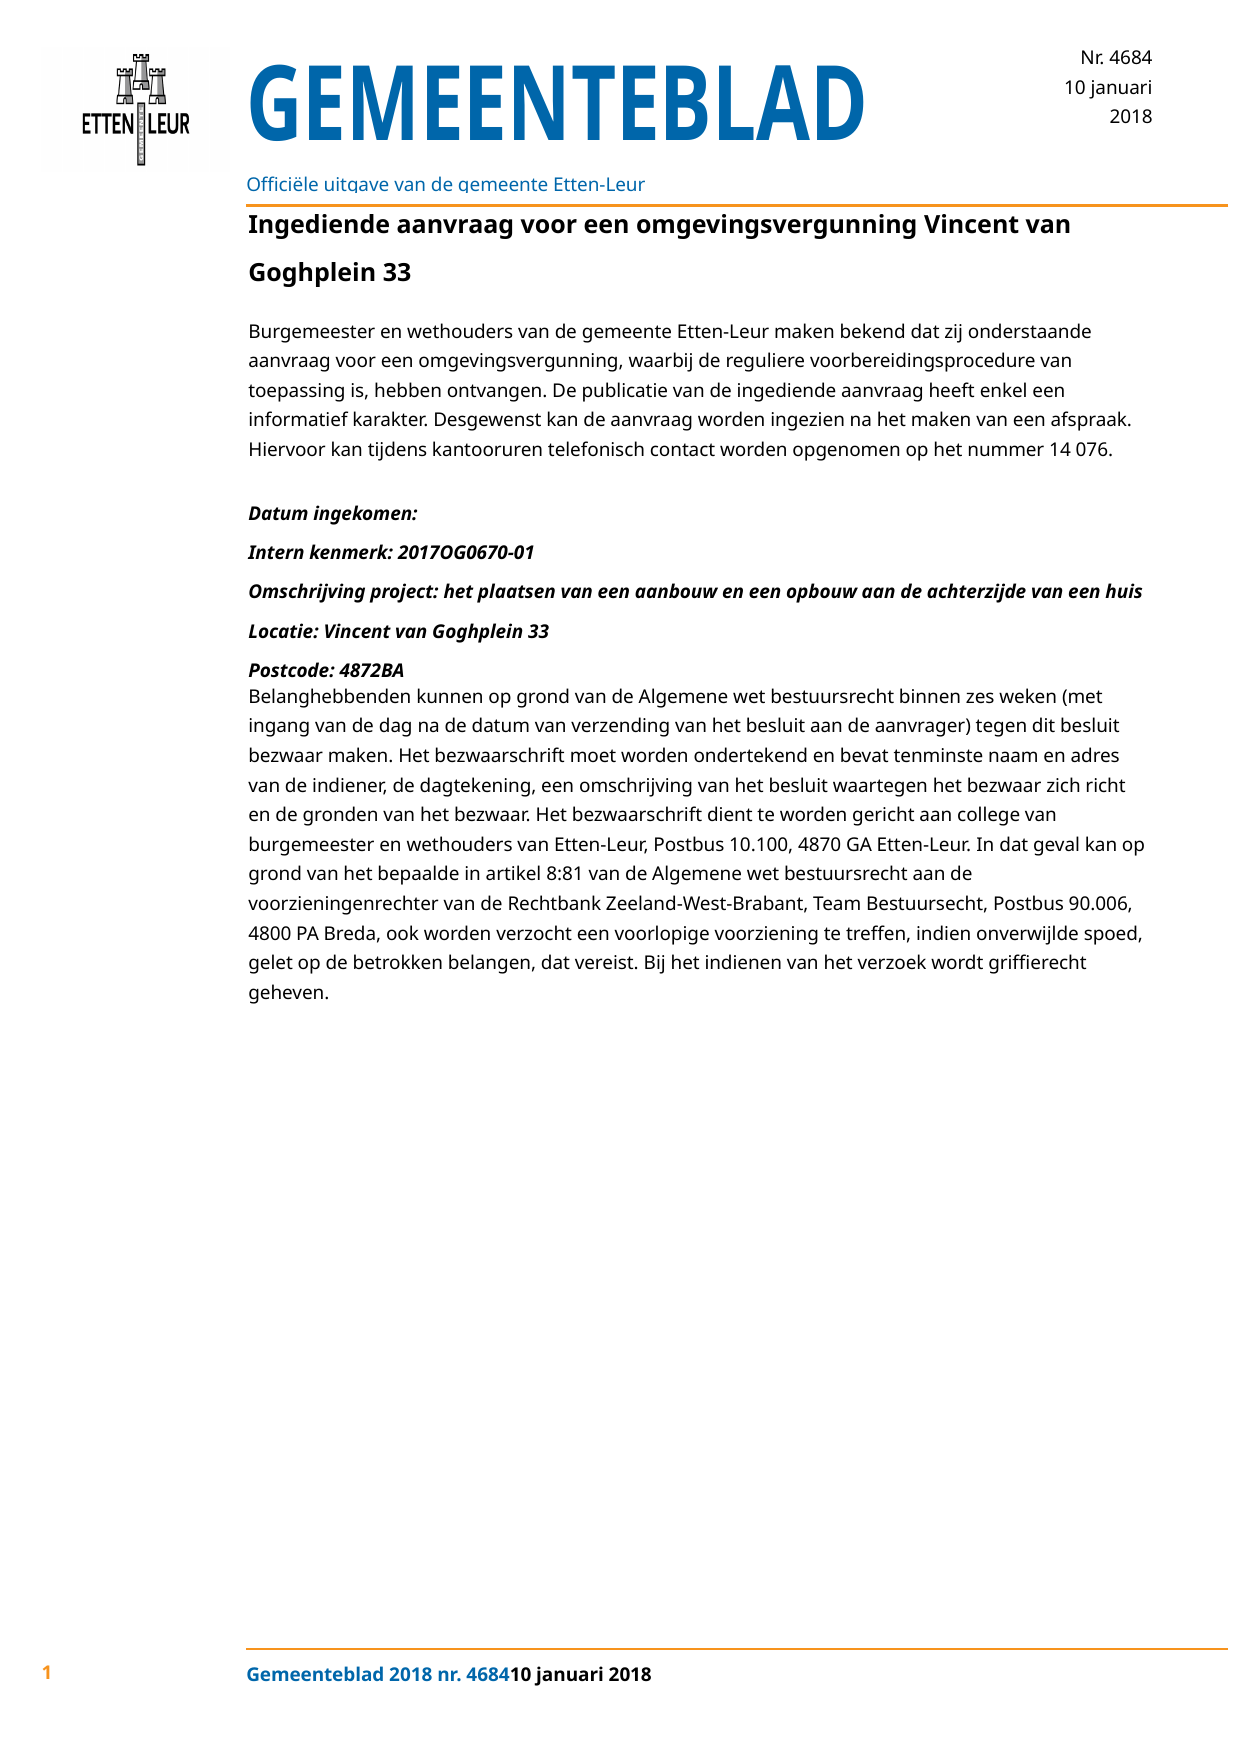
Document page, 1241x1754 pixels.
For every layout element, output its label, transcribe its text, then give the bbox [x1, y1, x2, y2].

text Ingediende aanvraag voor een omgevingsvergunning Vincent van Goghplein 33 [248, 207, 1152, 288]
text Omschrijving project: het plaatsen van een aanbouw en een opbouw aan de achterzijde van een huis [248, 579, 1152, 604]
text Datum ingekomen: [248, 500, 1152, 526]
picture [41, 47, 231, 172]
text Intern kenmerk: 2017OG0670-01 [248, 539, 1152, 565]
text Locatie: Vincent van Goghplein 33 [248, 618, 1152, 644]
text Belanghebbenden kunnen op grond van de Algemene wet bestuursrecht binnen zes weken (met ingang van de dag na de datum van verzending van het besluit aan de aanvrager) tegen dit besluit bezwaar maken. Het bezwaarschrift moet worden ondertekend en bevat tenminste naam en adres van de indiener, de dagtekening, een omschrijving van het besluit waartegen het bezwaar zich richt en de gronden van het bezwaar. Het bezwaarschrift dient te worden gericht aan college van burgemeester en wethouders van Etten-Leur, Postbus 10.100, 4870 GA Etten-Leur. In dat geval kan op grond van het bepaalde in artikel 8:81 van de Algemene wet bestuursrecht aan de voorzieningenrechter van de Rechtbank Zeeland-West-Brabant, Team Bestuursecht, Postbus 90.006, 4800 PA Breda, ook worden verzocht een voorlopige voorziening te treffen, indien onverwijlde spoed, gelet op de betrokken belangen, dat vereist. Bij het indienen van het verzoek wordt griffierecht geheven. [248, 683, 1152, 1004]
text Burgemeester en wethouders van de gemeente Etten-Leur maken bekend dat zij onderstaande aanvraag voor een omgevingsvergunning, waarbij de reguliere voorbereidingsprocedure van toepassing is, hebben ontvangen. De publicatie van de ingediende aanvraag heeft enkel een informatief karakter. Desgewenst kan de aanvraag worden ingezien na het maken van een afspraak. Hiervoor kan tijdens kantooruren telefonisch contact worden opgenomen op het nummer 14 076. [248, 318, 1152, 462]
text Postcode: 4872BA [248, 657, 1152, 683]
